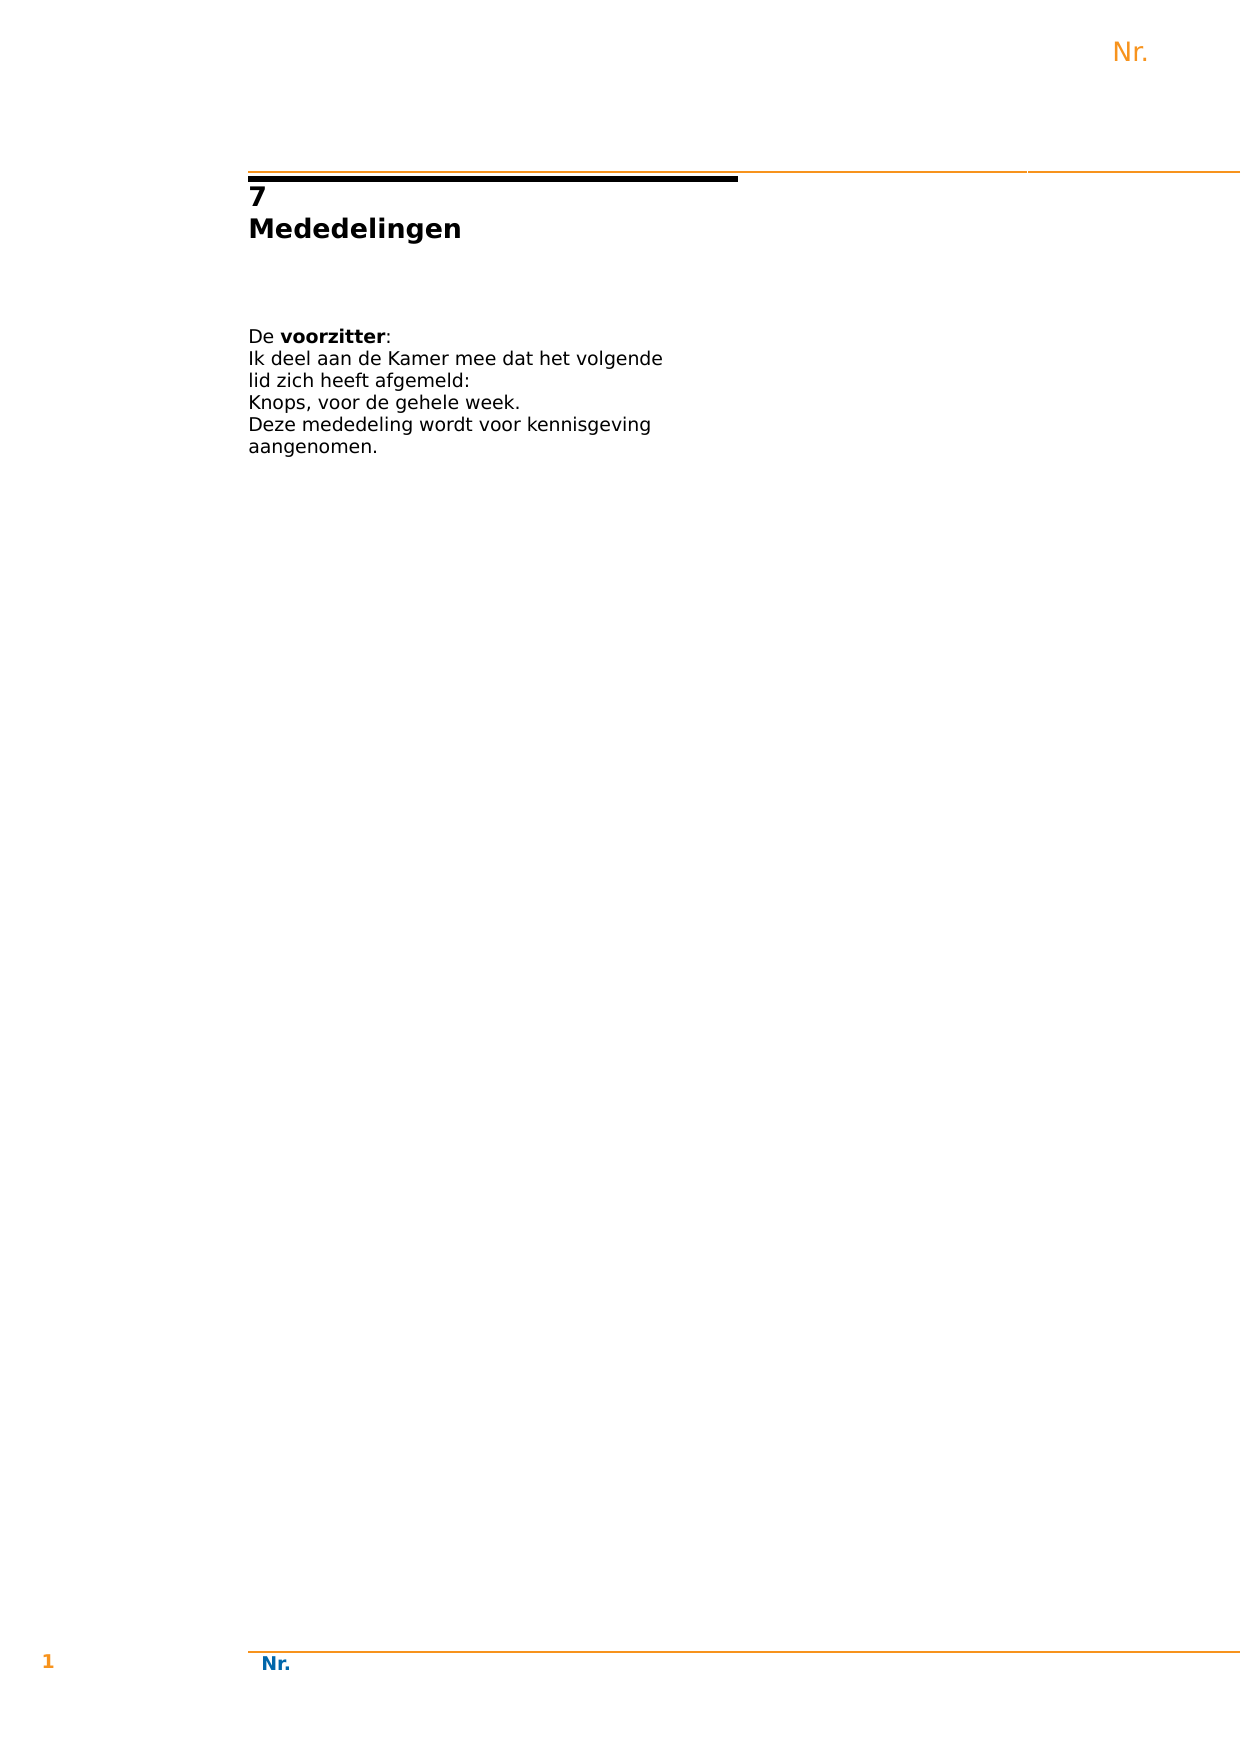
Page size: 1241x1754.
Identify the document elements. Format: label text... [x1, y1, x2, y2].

text Ik deel aan de Kamer mee dat het volgende lid zich heeft afgemeld: [248, 348, 691, 392]
title 7 Mededelingen [248, 182, 691, 244]
text Deze mededeling wordt voor kennisgeving aangenomen. [248, 414, 691, 458]
text Knops, voor de gehele week. [248, 392, 691, 414]
text De voorzitter: [248, 326, 691, 348]
